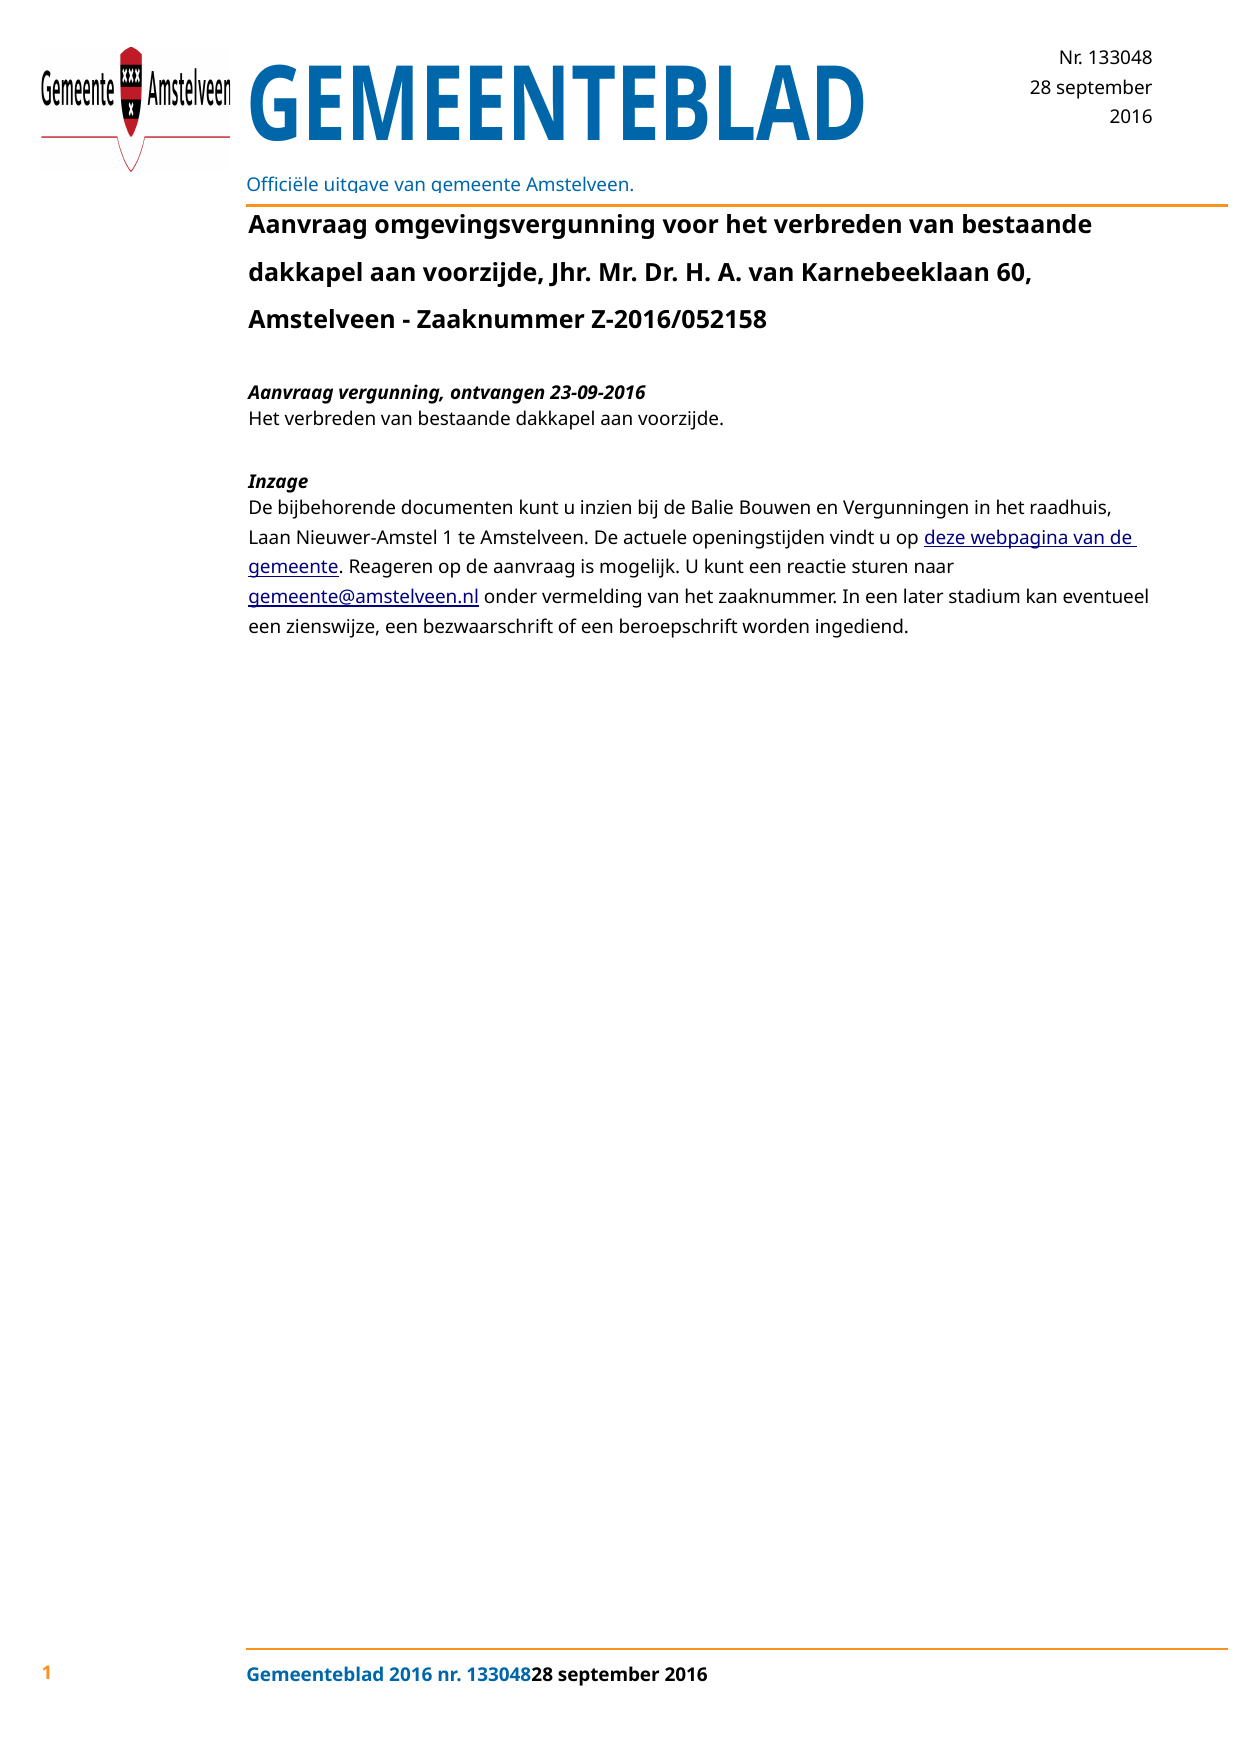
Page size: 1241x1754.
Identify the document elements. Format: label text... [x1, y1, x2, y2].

text Aanvraag vergunning, ontvangen 23-09-2016 [248, 379, 1152, 405]
text De bijbehorende documenten kunt u inzien bij de Balie Bouwen en Vergunningen in het raadhuis, Laan Nieuwer-Amstel 1 te Amstelveen. De actuele openingstijden vindt u op deze webpagina van de gemeente. Reageren op de aanvraag is mogelijk. U kunt een reactie sturen naar gemeente@amstelveen.nl onder vermelding van het zaaknummer. In een later stadium kan eventueel een zienswijze, een bezwaarschrift of een beroepschrift worden ingediend. [248, 494, 1152, 638]
text Inzage [248, 469, 1152, 494]
text Aanvraag omgevingsvergunning voor het verbreden van bestaande dakkapel aan voorzijde, Jhr. Mr. Dr. H. A. van Karnebeeklaan 60, Amstelveen - Zaaknummer Z-2016/052158 [248, 207, 1152, 336]
text Het verbreden van bestaande dakkapel aan voorzijde. [248, 405, 1152, 431]
picture [41, 47, 231, 172]
